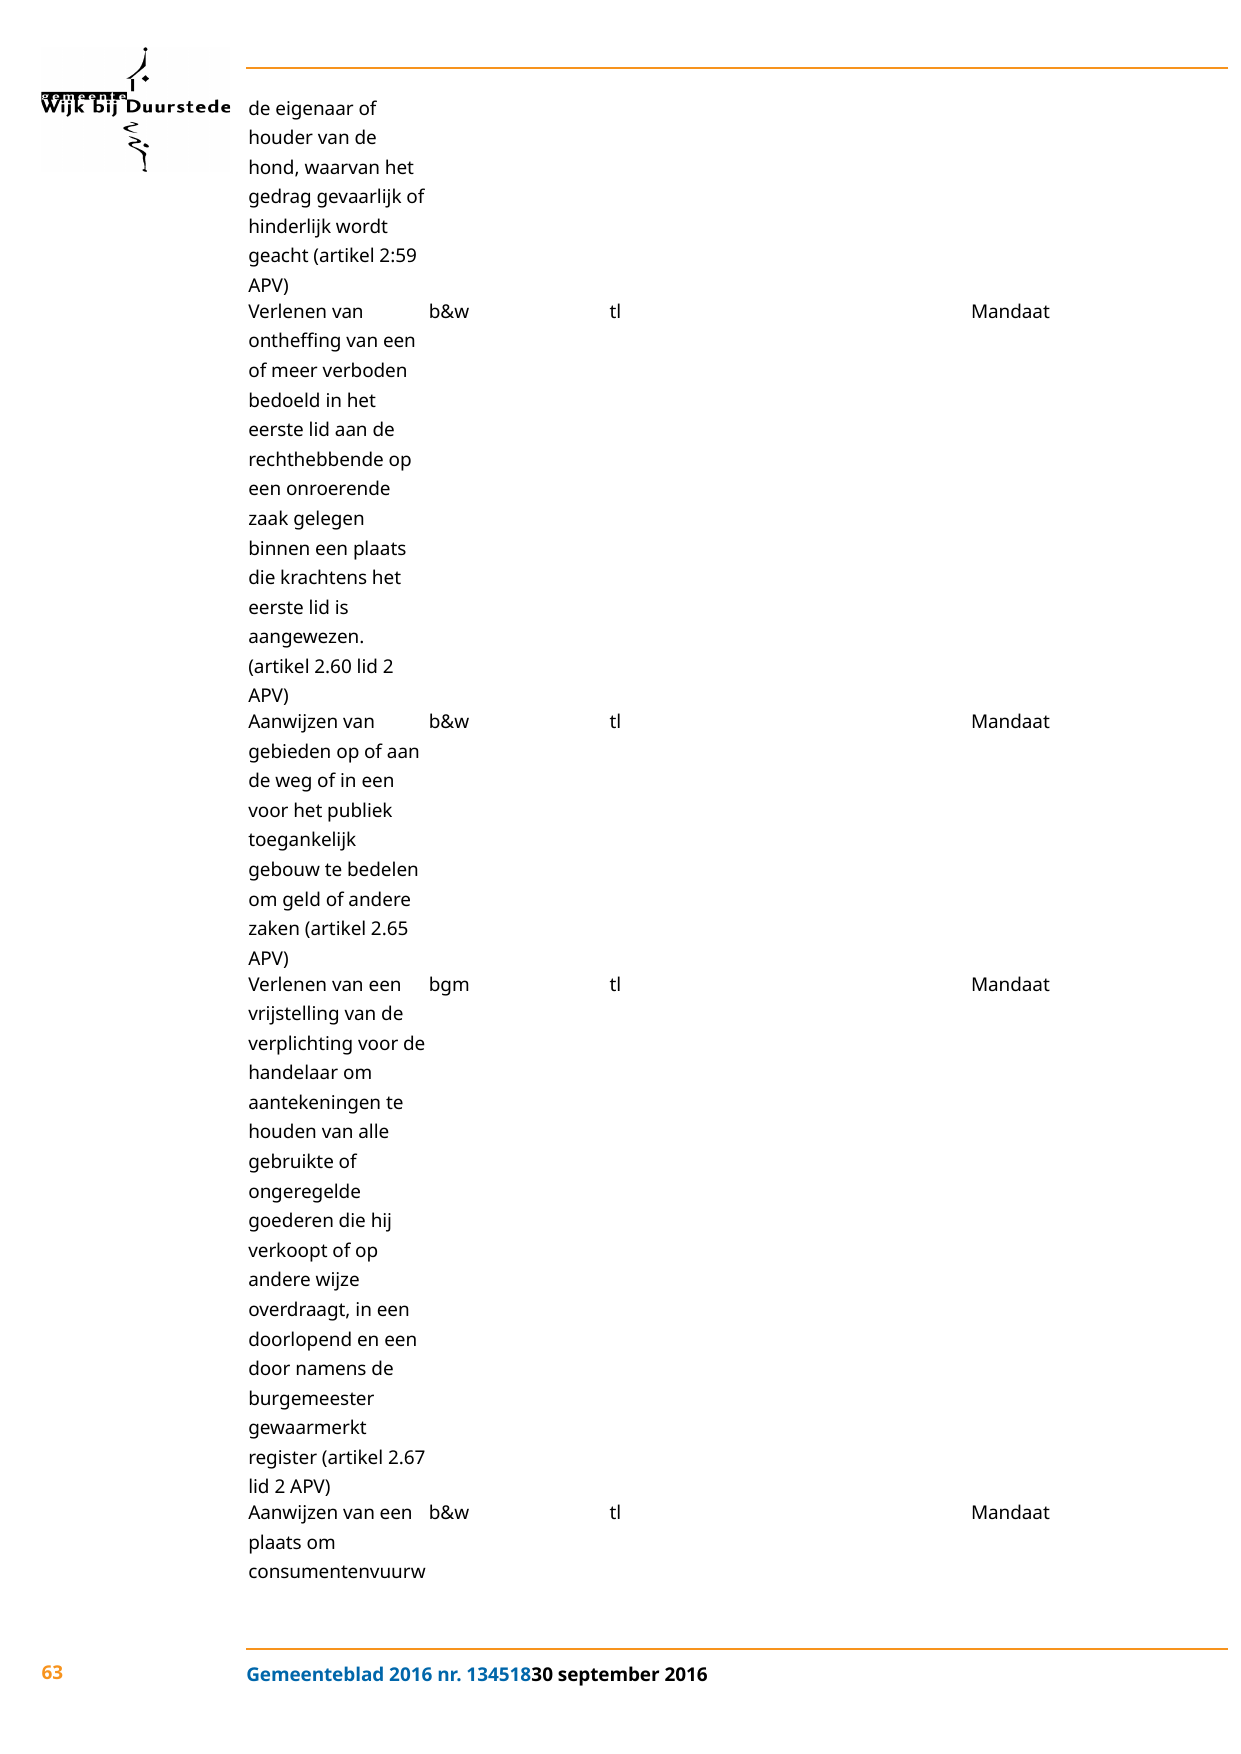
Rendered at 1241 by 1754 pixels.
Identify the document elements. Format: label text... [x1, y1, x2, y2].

table_cell [429, 95, 609, 298]
table_cell [790, 1499, 971, 1584]
table_cell tl [609, 298, 790, 708]
table_cell tl [609, 708, 790, 971]
table_cell bgm [429, 971, 609, 1499]
table_cell tl [609, 1499, 790, 1584]
table_cell [790, 298, 971, 708]
table_cell [790, 95, 971, 298]
table_cell Mandaat [971, 298, 1152, 708]
table_cell [971, 95, 1152, 298]
table_cell Verlenen van ontheffing van een of meer verboden bedoeld in het eerste lid aan de rechthebbende op een onroerende zaak gelegen binnen een plaats die krachtens het eerste lid is aangewezen. (artikel 2.60 lid 2 APV) [248, 298, 429, 708]
table_cell b&w [429, 1499, 609, 1584]
picture [41, 47, 231, 172]
table_cell b&w [429, 298, 609, 708]
table_cell de eigenaar of houder van de hond, waarvan het gedrag gevaarlijk of hinderlijk wordt geacht (artikel 2:59 APV) [248, 95, 429, 298]
table_cell Verlenen van een vrijstelling van de verplichting voor de handelaar om aantekeningen te houden van alle gebruikte of ongeregelde goederen die hij verkoopt of op andere wijze overdraagt, in een doorlopend en een door namens de burgemeester gewaarmerkt register (artikel 2.67 lid 2 APV) [248, 971, 429, 1499]
table_cell Mandaat [971, 971, 1152, 1499]
table_cell Mandaat [971, 1499, 1152, 1584]
table_cell [790, 708, 971, 971]
table_cell [790, 971, 971, 1499]
table_cell tl [609, 971, 790, 1499]
table_cell [609, 95, 790, 298]
table_cell Aanwijzen van een plaats om consumentenvuurw [248, 1499, 429, 1584]
table_cell b&w [429, 708, 609, 971]
table_cell Aanwijzen van gebieden op of aan de weg of in een voor het publiek toegankelijk gebouw te bedelen om geld of andere zaken (artikel 2.65 APV) [248, 708, 429, 971]
table_cell Mandaat [971, 708, 1152, 971]
